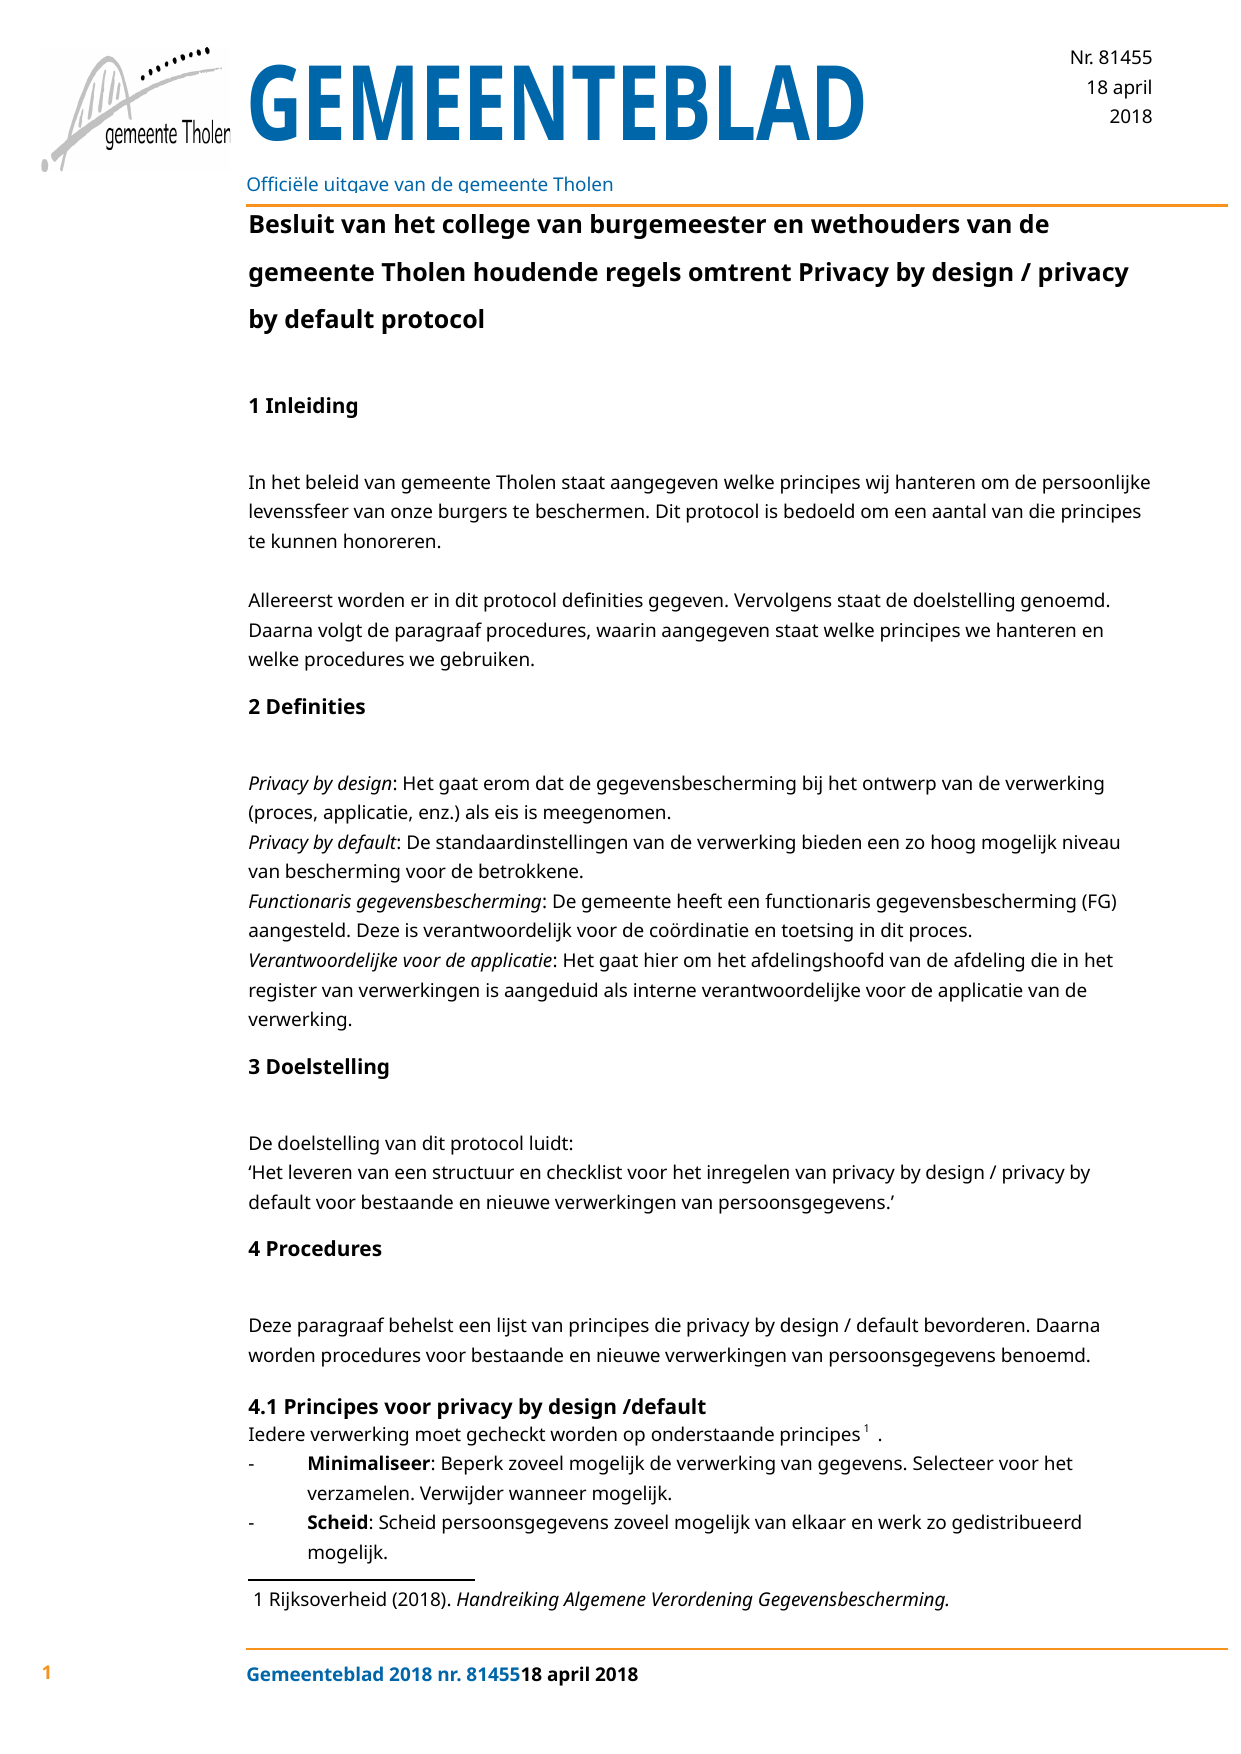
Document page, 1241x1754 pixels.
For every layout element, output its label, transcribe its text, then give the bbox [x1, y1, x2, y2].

text Besluit van het college van burgemeester en wethouders van de gemeente Tholen houdende regels omtrent Privacy by design / privacy by default protocol [248, 207, 1152, 336]
list Scheid: Scheid persoonsgegevens zoveel mogelijk van elkaar en werk zo gedistribueerd mogelijk. [248, 1509, 1152, 1565]
text Functionaris gegevensbescherming: De gemeente heeft een functionaris gegevensbescherming (FG) aangesteld. Deze is verantwoordelijk voor de coördinatie en toetsing in dit proces. [248, 888, 1152, 943]
text Allereerst worden er in dit protocol definities gegeven. Vervolgens staat de doelstelling genoemd. Daarna volgt de paragraaf procedures, waarin aangegeven staat welke principes we hanteren en welke procedures we gebruiken. [248, 587, 1152, 672]
text 2 Definities [248, 692, 1152, 721]
text Deze paragraaf behelst een lijst van principes die privacy by design / default bevorderen. Daarna worden procedures voor bestaande en nieuwe verwerkingen van persoonsgegevens benoemd. [248, 1312, 1152, 1368]
text 1 Inleiding [248, 391, 1152, 420]
text Iedere verwerking moet gecheckt worden op onderstaande principes . [248, 1421, 1152, 1446]
text De doelstelling van dit protocol luidt: [248, 1130, 1152, 1156]
text 3 Doelstelling [248, 1052, 1152, 1081]
text Verantwoordelijke voor de applicatie: Het gaat hier om het afdelingshoofd van de afdeling die in het register van verwerkingen is aangeduid als interne verantwoordelijke voor de applicatie van de verwerking. [248, 947, 1152, 1032]
text Privacy by default: De standaardinstellingen van de verwerking bieden een zo hoog mogelijk niveau van bescherming voor de betrokkene. [248, 829, 1152, 884]
text Privacy by design: Het gaat erom dat de gegevensbescherming bij het ontwerp van de verwerking (proces, applicatie, enz.) als eis is meegenomen. [248, 770, 1152, 825]
text Rijksoverheid (2018). Handreiking Algemene Verordening Gegevensbescherming. [248, 1586, 1152, 1612]
picture [41, 47, 231, 172]
list Minimaliseer: Beperk zoveel mogelijk de verwerking van gegevens. Selecteer voor het verzamelen. Verwijder wanneer mogelijk. [248, 1450, 1152, 1506]
text 4.1 Principes voor privacy by design /default [248, 1392, 1152, 1421]
text In het beleid van gemeente Tholen staat aangegeven welke principes wij hanteren om de persoonlijke levenssfeer van onze burgers te beschermen. Dit protocol is bedoeld om een aantal van die principes te kunnen honoreren. [248, 469, 1152, 554]
text ‘Het leveren van een structuur en checklist voor het inregelen van privacy by design / privacy by default voor bestaande en nieuwe verwerkingen van persoonsgegevens.’ [248, 1159, 1152, 1215]
text 4 Procedures [248, 1234, 1152, 1263]
